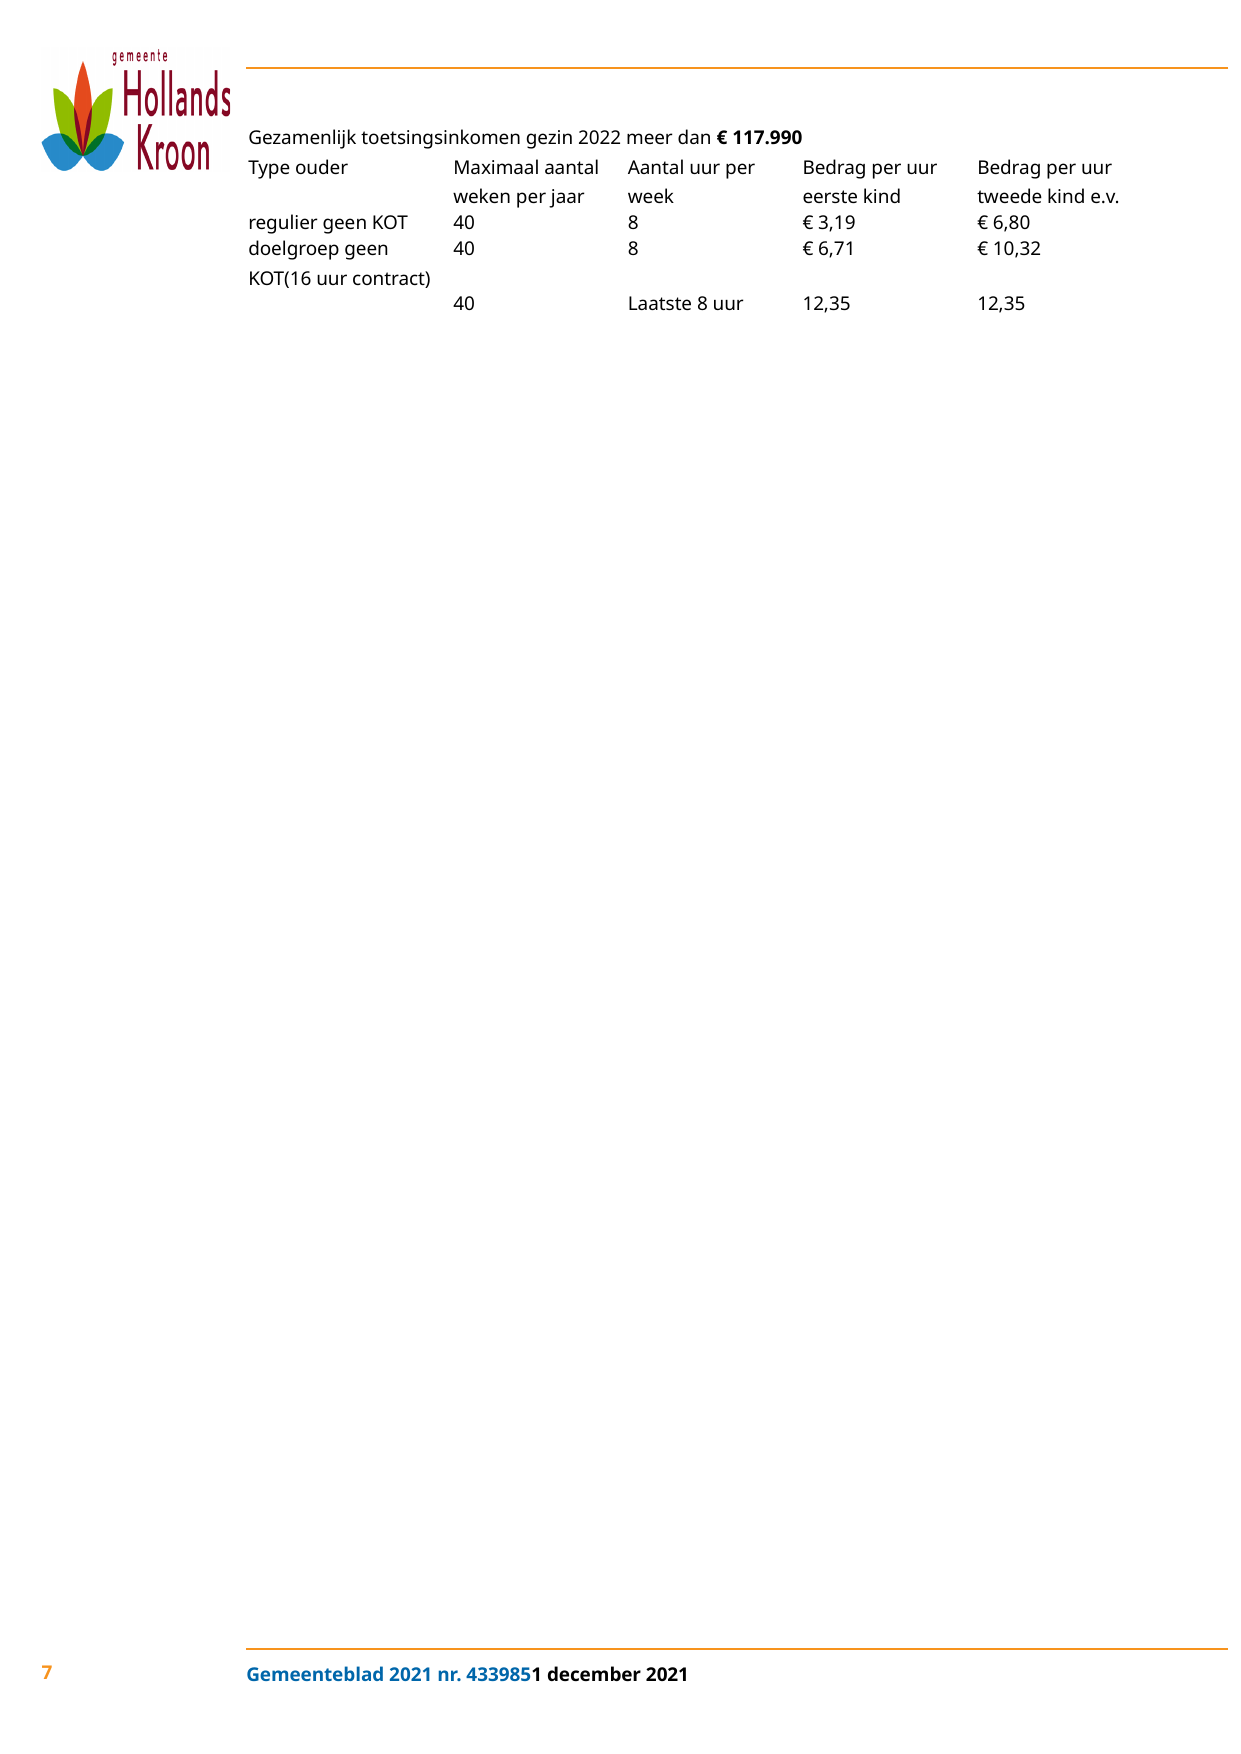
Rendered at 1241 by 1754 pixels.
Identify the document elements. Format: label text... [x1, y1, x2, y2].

table_cell 8 [628, 209, 802, 235]
picture [41, 47, 231, 172]
table_header Maximaal aantal weken per jaar [453, 154, 628, 209]
table_header Bedrag per uur eerste kind [802, 154, 977, 209]
table_cell 8 [628, 235, 802, 290]
table_cell 40 [453, 209, 628, 235]
table_cell Laatste 8 uur [628, 290, 802, 316]
table_cell 12,35 [977, 290, 1152, 316]
table_header Bedrag per uur tweede kind e.v. [977, 154, 1152, 209]
table_cell 40 [453, 290, 628, 316]
table_cell doelgroep geen KOT(16 uur contract) [248, 235, 453, 290]
table_cell € 6,71 [802, 235, 977, 290]
table_cell € 6,80 [977, 209, 1152, 235]
text Gezamenlijk toetsingsinkomen gezin 2022 meer dan € 117.990 [248, 124, 1152, 150]
table_cell regulier geen KOT [248, 209, 453, 235]
table_header Aantal uur per week [628, 154, 802, 209]
table_cell 12,35 [802, 290, 977, 316]
table_cell [248, 290, 453, 316]
table_cell € 10,32 [977, 235, 1152, 290]
table_header Type ouder [248, 154, 453, 209]
table_cell € 3,19 [802, 209, 977, 235]
table_cell 40 [453, 235, 628, 290]
